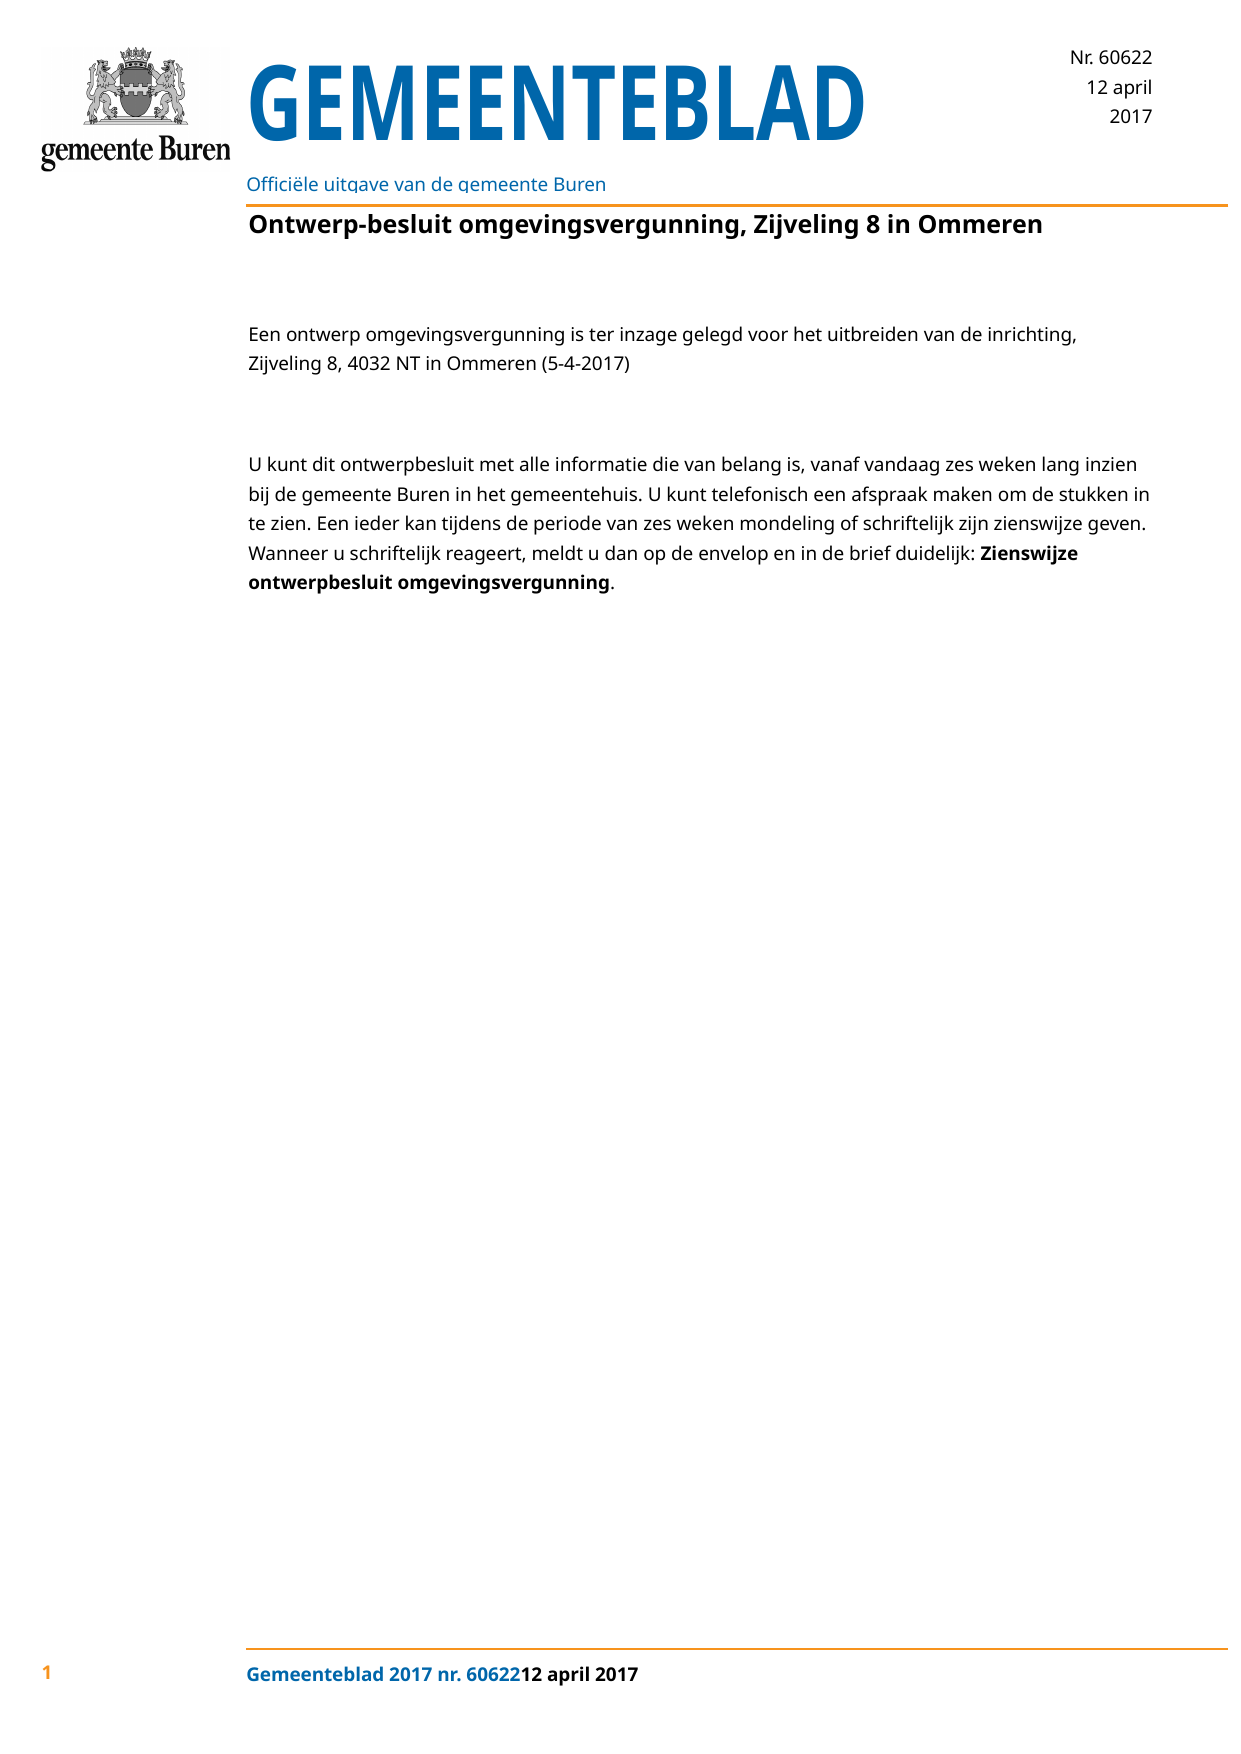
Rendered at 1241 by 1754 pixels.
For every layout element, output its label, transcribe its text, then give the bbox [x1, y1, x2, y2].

text Een ontwerp omgevingsvergunning is ter inzage gelegd voor het uitbreiden van de inrichting, Zijveling 8, 4032 NT in Ommeren (5-4-2017) [248, 321, 1152, 376]
text Ontwerp-besluit omgevingsvergunning, Zijveling 8 in Ommeren [248, 207, 1152, 241]
picture [41, 47, 231, 172]
text U kunt dit ontwerpbesluit met alle informatie die van belang is, vanaf vandaag zes weken lang inzien bij de gemeente Buren in het gemeentehuis. U kunt telefonisch een afspraak maken om de stukken in te zien. Een ieder kan tijdens de periode van zes weken mondeling of schriftelijk zijn zienswijze geven. Wanneer u schriftelijk reageert, meldt u dan op de envelop en in de brief duidelijk: Zienswijze ontwerpbesluit omgevingsvergunning. [248, 451, 1152, 595]
